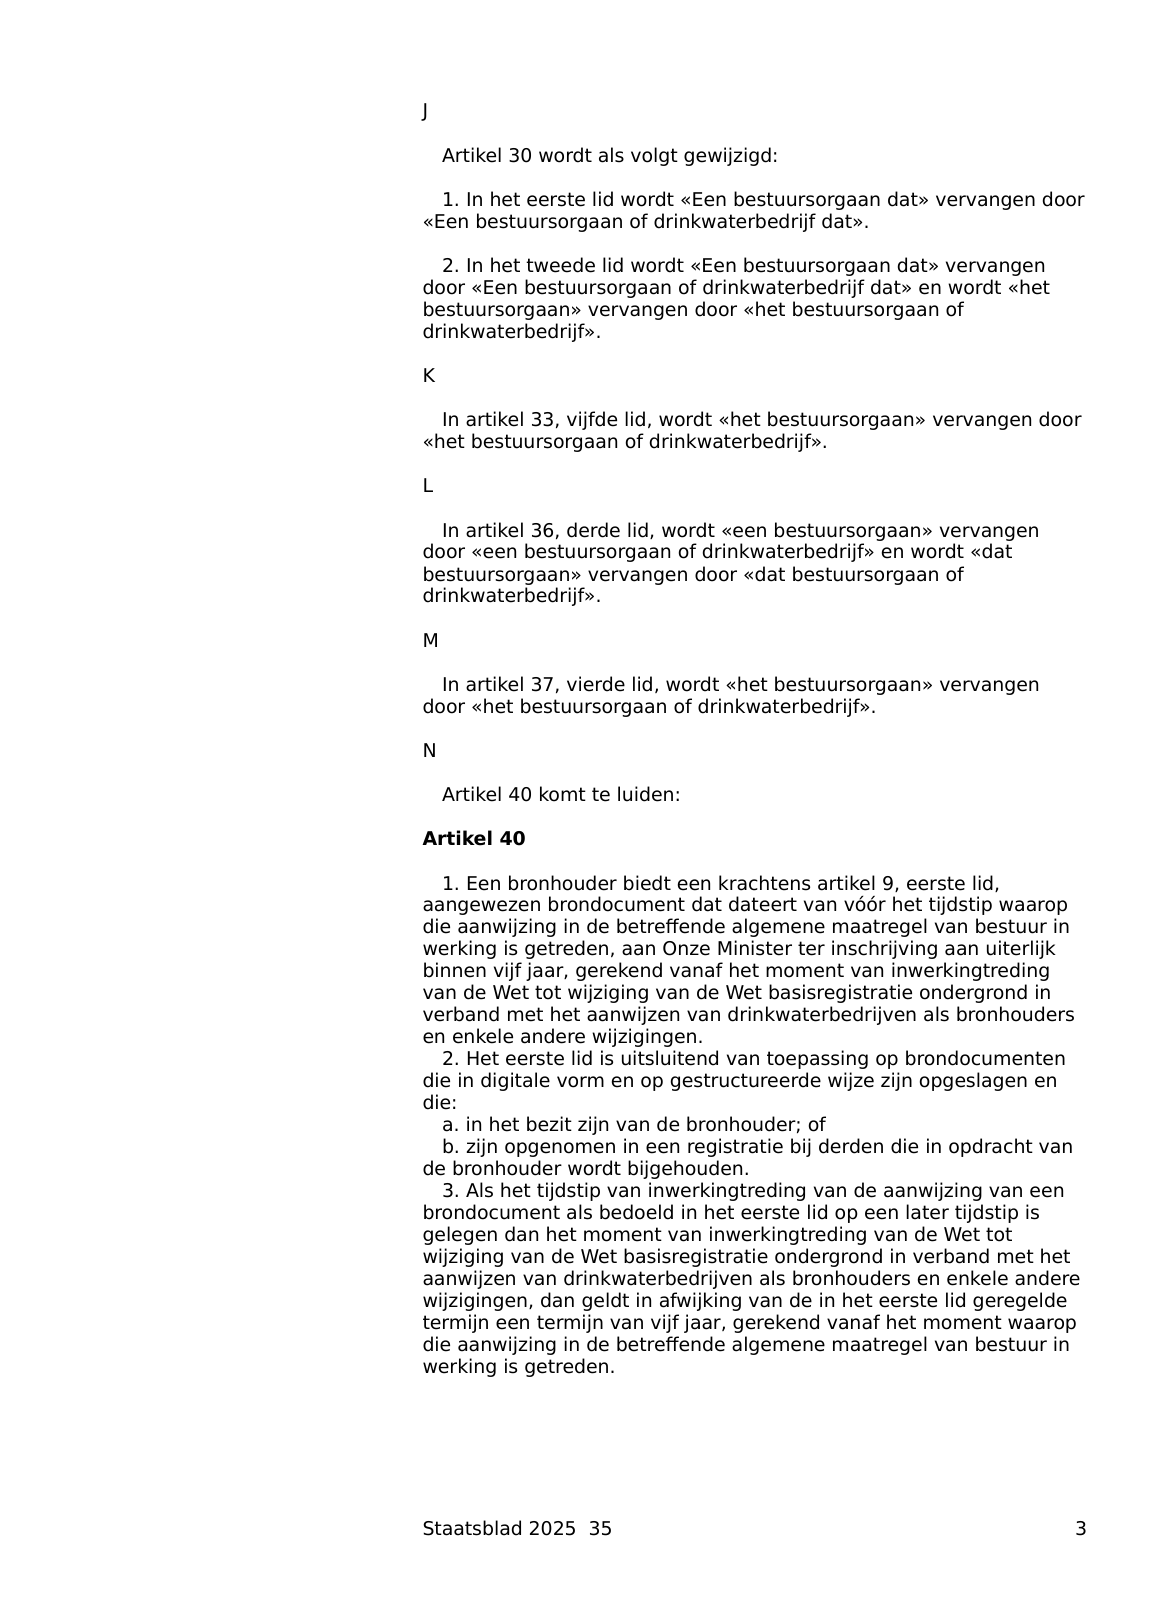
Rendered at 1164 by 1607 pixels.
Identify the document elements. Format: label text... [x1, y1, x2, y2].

text 3. Als het tijdstip van inwerkingtreding van de aanwijzing van een brondocument als bedoeld in het eerste lid op een later tijdstip is gelegen dan het moment van inwerkingtreding van de Wet tot wijziging van de Wet basisregistratie ondergrond in verband met het aanwijzen van drinkwaterbedrijven als bronhouders en enkele andere wijzigingen, dan geldt in afwijking van de in het eerste lid geregelde termijn een termijn van vijf jaar, gerekend vanaf het moment waarop die aanwijzing in de betreffende algemene maatregel van bestuur in werking is getreden. [422, 1180, 1087, 1378]
text 2. In het tweede lid wordt «Een bestuursorgaan dat» vervangen door «Een bestuursorgaan of drinkwaterbedrijf dat» en wordt «het bestuursorgaan» vervangen door «het bestuursorgaan of drinkwaterbedrijf». [422, 255, 1087, 343]
text M [422, 629, 1087, 652]
text 1. In het eerste lid wordt «Een bestuursorgaan dat» vervangen door «Een bestuursorgaan of drinkwaterbedrijf dat». [422, 189, 1087, 233]
subtitle Artikel 40 [422, 828, 1087, 850]
text J [422, 100, 1087, 122]
text K [422, 365, 1087, 387]
text Artikel 30 wordt als volgt gewijzigd: [422, 144, 1087, 167]
text b. zijn opgenomen in een registratie bij derden die in opdracht van de bronhouder wordt bijgehouden. [422, 1136, 1087, 1180]
text In artikel 37, vierde lid, wordt «het bestuursorgaan» vervangen door «het bestuursorgaan of drinkwaterbedrijf». [422, 674, 1087, 718]
text a. in het bezit zijn van de bronhouder; of [422, 1114, 1087, 1136]
text N [422, 740, 1087, 762]
text 1. Een bronhouder biedt een krachtens artikel 9, eerste lid, aangewezen brondocument dat dateert van vóór het tijdstip waarop die aanwijzing in de betreffende algemene maatregel van bestuur in werking is getreden, aan Onze Minister ter inschrijving aan uiterlijk binnen vijf jaar, gerekend vanaf het moment van inwerkingtreding van de Wet tot wijziging van de Wet basisregistratie ondergrond in verband met het aanwijzen van drinkwaterbedrijven als bronhouders en enkele andere wijzigingen. [422, 872, 1087, 1048]
text In artikel 36, derde lid, wordt «een bestuursorgaan» vervangen door «een bestuursorgaan of drinkwaterbedrijf» en wordt «dat bestuursorgaan» vervangen door «dat bestuursorgaan of drinkwaterbedrijf». [422, 519, 1087, 607]
text L [422, 475, 1087, 497]
text 2. Het eerste lid is uitsluitend van toepassing op brondocumenten die in digitale vorm en op gestructureerde wijze zijn opgeslagen en die: [422, 1048, 1087, 1114]
text Artikel 40 komt te luiden: [422, 784, 1087, 806]
text In artikel 33, vijfde lid, wordt «het bestuursorgaan» vervangen door «het bestuursorgaan of drinkwaterbedrijf». [422, 409, 1087, 453]
